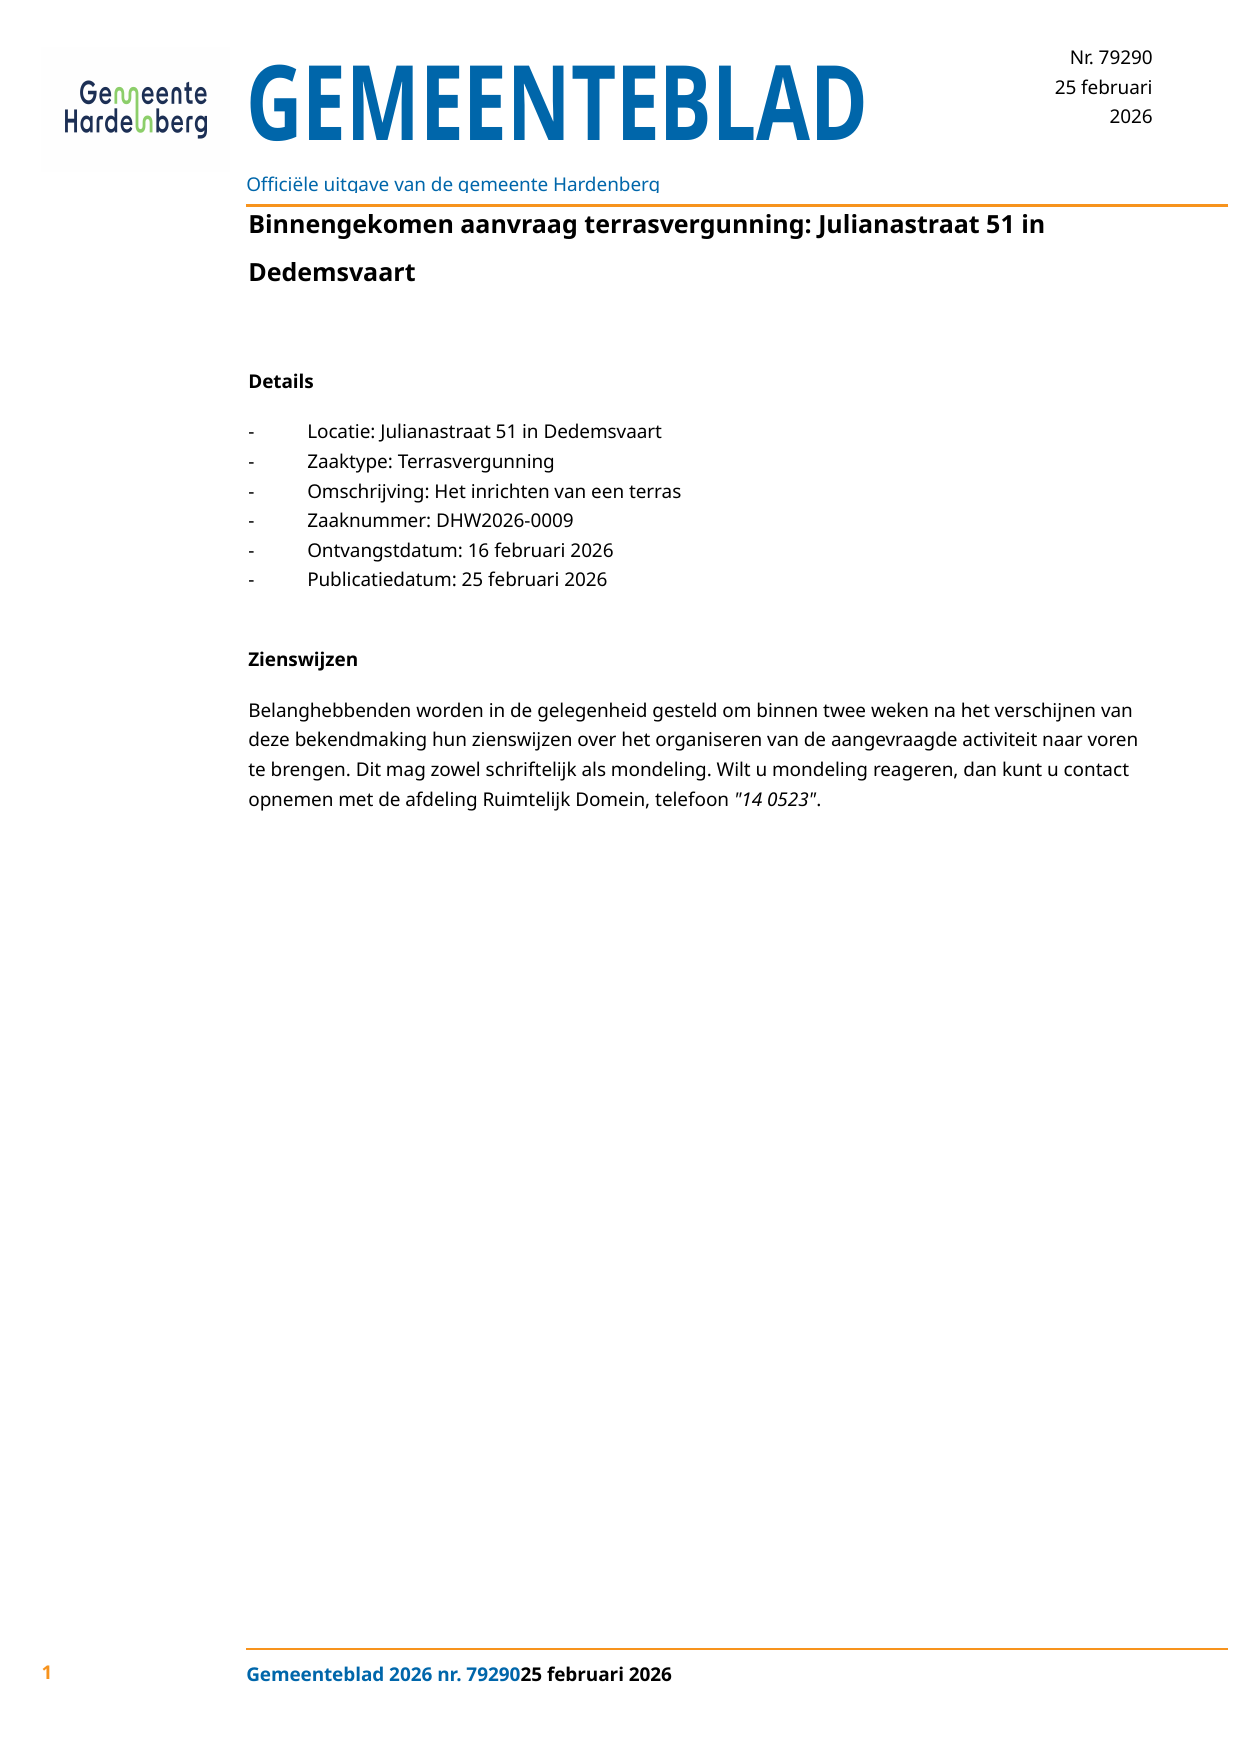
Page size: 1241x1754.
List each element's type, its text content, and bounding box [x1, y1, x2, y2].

list Zaaknummer: DHW2026-0009 [248, 507, 1152, 533]
list Zaaktype: Terrasvergunning [248, 448, 1152, 474]
picture [41, 47, 231, 172]
text Zienswijzen [248, 647, 1152, 672]
list Publicatiedatum: 25 februari 2026 [248, 567, 1152, 592]
list Omschrijving: Het inrichten van een terras [248, 478, 1152, 504]
text Details [248, 368, 1152, 394]
list Locatie: Julianastraat 51 in Dedemsvaart [248, 419, 1152, 444]
text Belanghebbenden worden in de gelegenheid gesteld om binnen twee weken na het verschijnen van deze bekendmaking hun zienswijzen over het organiseren van de aangevraagde activiteit naar voren te brengen. Dit mag zowel schriftelijk als mondeling. Wilt u mondeling reageren, dan kunt u contact opnemen met de afdeling Ruimtelijk Domein, telefoon "14 0523". [248, 697, 1152, 812]
list Ontvangstdatum: 16 februari 2026 [248, 537, 1152, 563]
text Binnengekomen aanvraag terrasvergunning: Julianastraat 51 in Dedemsvaart [248, 207, 1152, 288]
